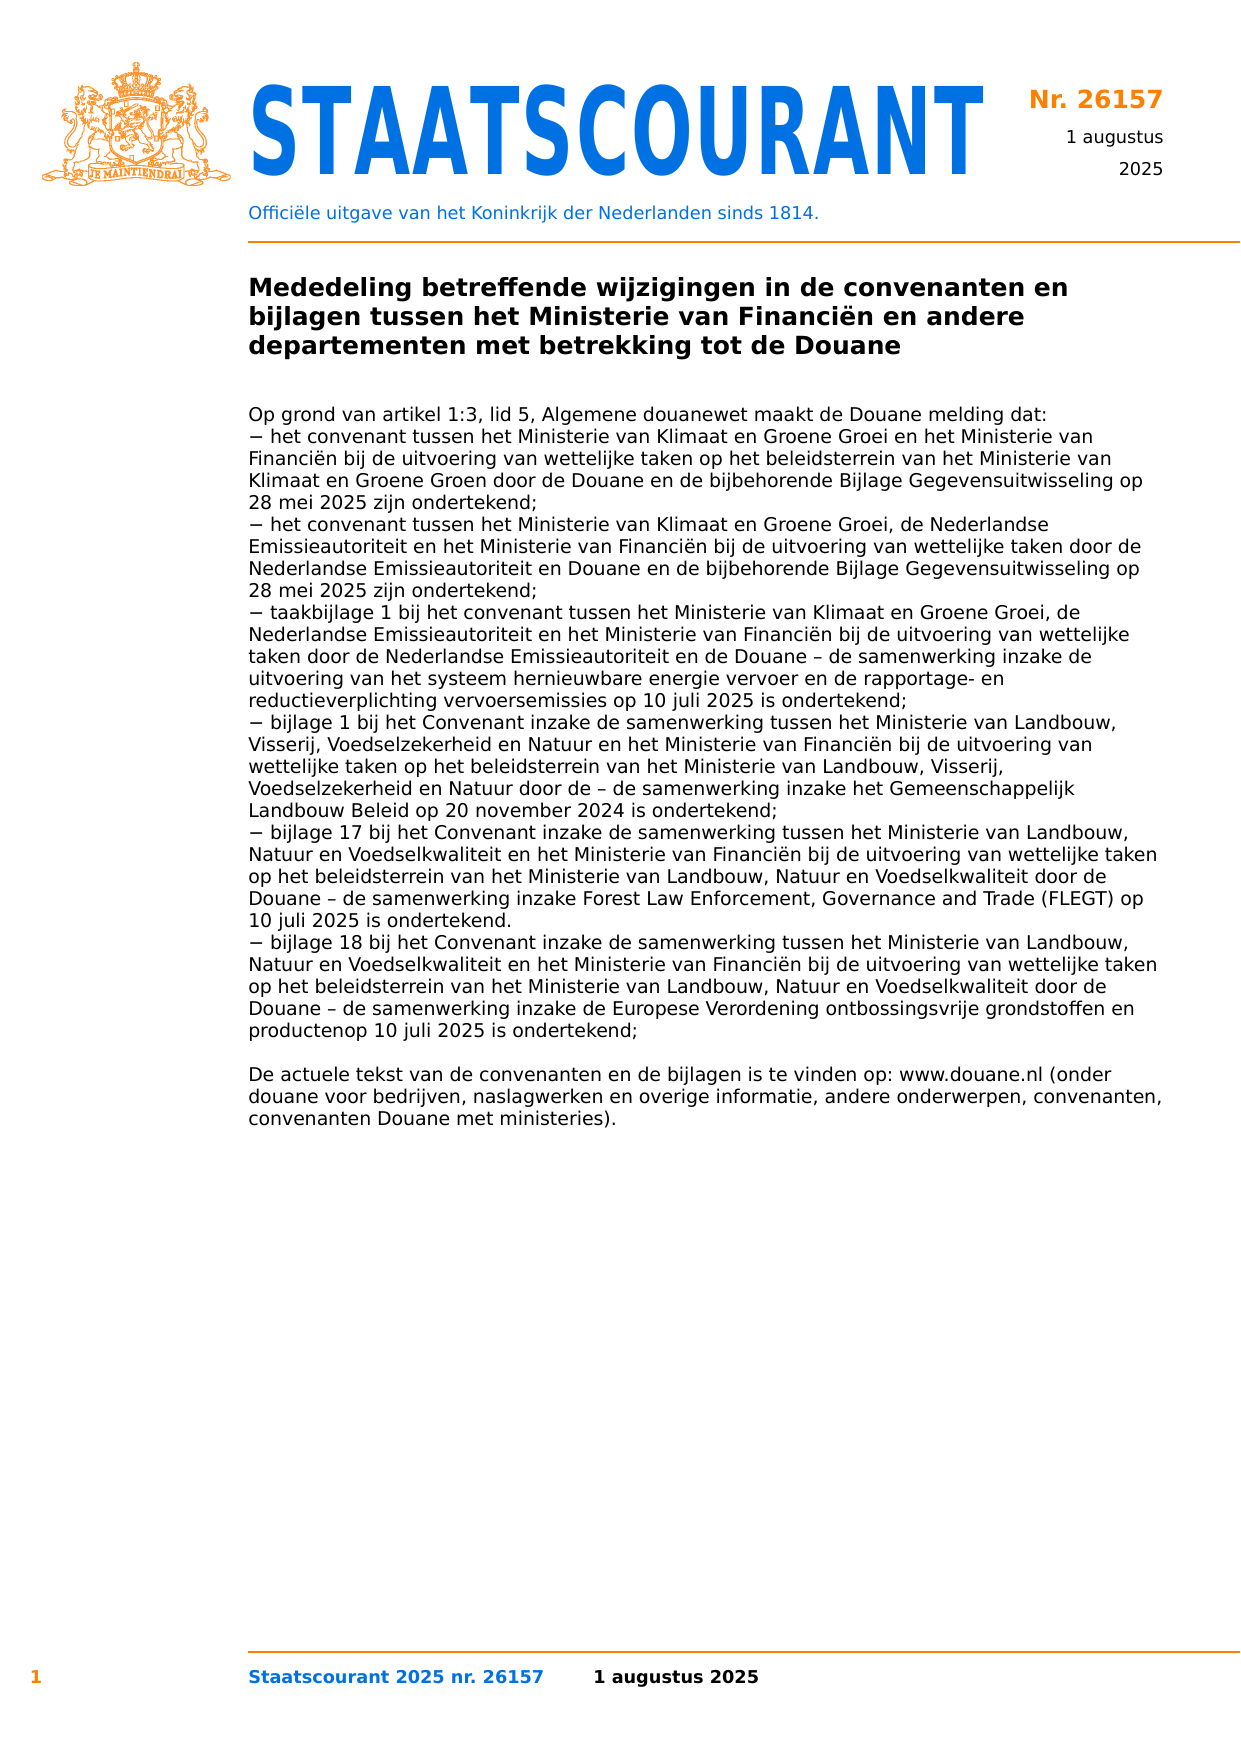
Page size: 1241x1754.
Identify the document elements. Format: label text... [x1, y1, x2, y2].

table_cell 1 augustus [998, 121, 1240, 153]
subtitle Mededeling betreffende wijzigingen in de convenanten en bijlagen tussen het Ministerie van Financiën en andere departementen met betrekking tot de Douane [248, 273, 1163, 361]
text − het convenant tussen het Ministerie van Klimaat en Groene Groei, de Nederlandse Emissieautoriteit en het Ministerie van Financiën bij de uitvoering van wettelijke taken door de Nederlandse Emissieautoriteit en Douane en de bijbehorende Bijlage Gegevensuitwisseling op 28 mei 2025 zijn ondertekend; [248, 514, 1163, 602]
table_cell Officiële uitgave van het Koninkrijk der Nederlanden sinds 1814. [248, 203, 1240, 241]
table_header [25, 62, 248, 241]
text De actuele tekst van de convenanten en de bijlagen is te vinden op: www.douane.nl (onder douane voor bedrijven, naslagwerken en overige informatie, andere onderwerpen, convenanten, convenanten Douane met ministeries). [248, 1063, 1163, 1129]
text − bijlage 1 bij het Convenant inzake de samenwerking tussen het Ministerie van Landbouw, Visserij, Voedselzekerheid en Natuur en het Ministerie van Financiën bij de uitvoering van wettelijke taken op het beleidsterrein van het Ministerie van Landbouw, Visserij, Voedselzekerheid en Natuur door de – de samenwerking inzake het Gemeenschappelijk Landbouw Beleid op 20 november 2024 is ondertekend; [248, 712, 1163, 822]
picture [41, 62, 231, 186]
table_header Nr. 26157 [998, 62, 1240, 121]
text − het convenant tussen het Ministerie van Klimaat en Groene Groei en het Ministerie van Financiën bij de uitvoering van wettelijke taken op het beleidsterrein van het Ministerie van Klimaat en Groene Groen door de Douane en de bijbehorende Bijlage Gegevensuitwisseling op 28 mei 2025 zijn ondertekend; [248, 426, 1163, 514]
table_header STAATSCOURANT [248, 62, 998, 203]
text Op grond van artikel 1:3, lid 5, Algemene douanewet maakt de Douane melding dat: [248, 404, 1163, 426]
text − taakbijlage 1 bij het convenant tussen het Ministerie van Klimaat en Groene Groei, de Nederlandse Emissieautoriteit en het Ministerie van Financiën bij de uitvoering van wettelijke taken door de Nederlandse Emissieautoriteit en de Douane – de samenwerking inzake de uitvoering van het systeem hernieuwbare energie vervoer en de rapportage- en reductieverplichting vervoersemissies op 10 juli 2025 is ondertekend; [248, 602, 1163, 712]
text − bijlage 18 bij het Convenant inzake de samenwerking tussen het Ministerie van Landbouw, Natuur en Voedselkwaliteit en het Ministerie van Financiën bij de uitvoering van wettelijke taken op het beleidsterrein van het Ministerie van Landbouw, Natuur en Voedselkwaliteit door de Douane – de samenwerking inzake de Europese Verordening ontbossingsvrije grondstoffen en productenop 10 juli 2025 is ondertekend; [248, 932, 1163, 1042]
table_cell 2025 [998, 153, 1240, 203]
text − bijlage 17 bij het Convenant inzake de samenwerking tussen het Ministerie van Landbouw, Natuur en Voedselkwaliteit en het Ministerie van Financiën bij de uitvoering van wettelijke taken op het beleidsterrein van het Ministerie van Landbouw, Natuur en Voedselkwaliteit door de Douane – de samenwerking inzake Forest Law Enforcement, Governance and Trade (FLEGT) op 10 juli 2025 is ondertekend. [248, 822, 1163, 932]
